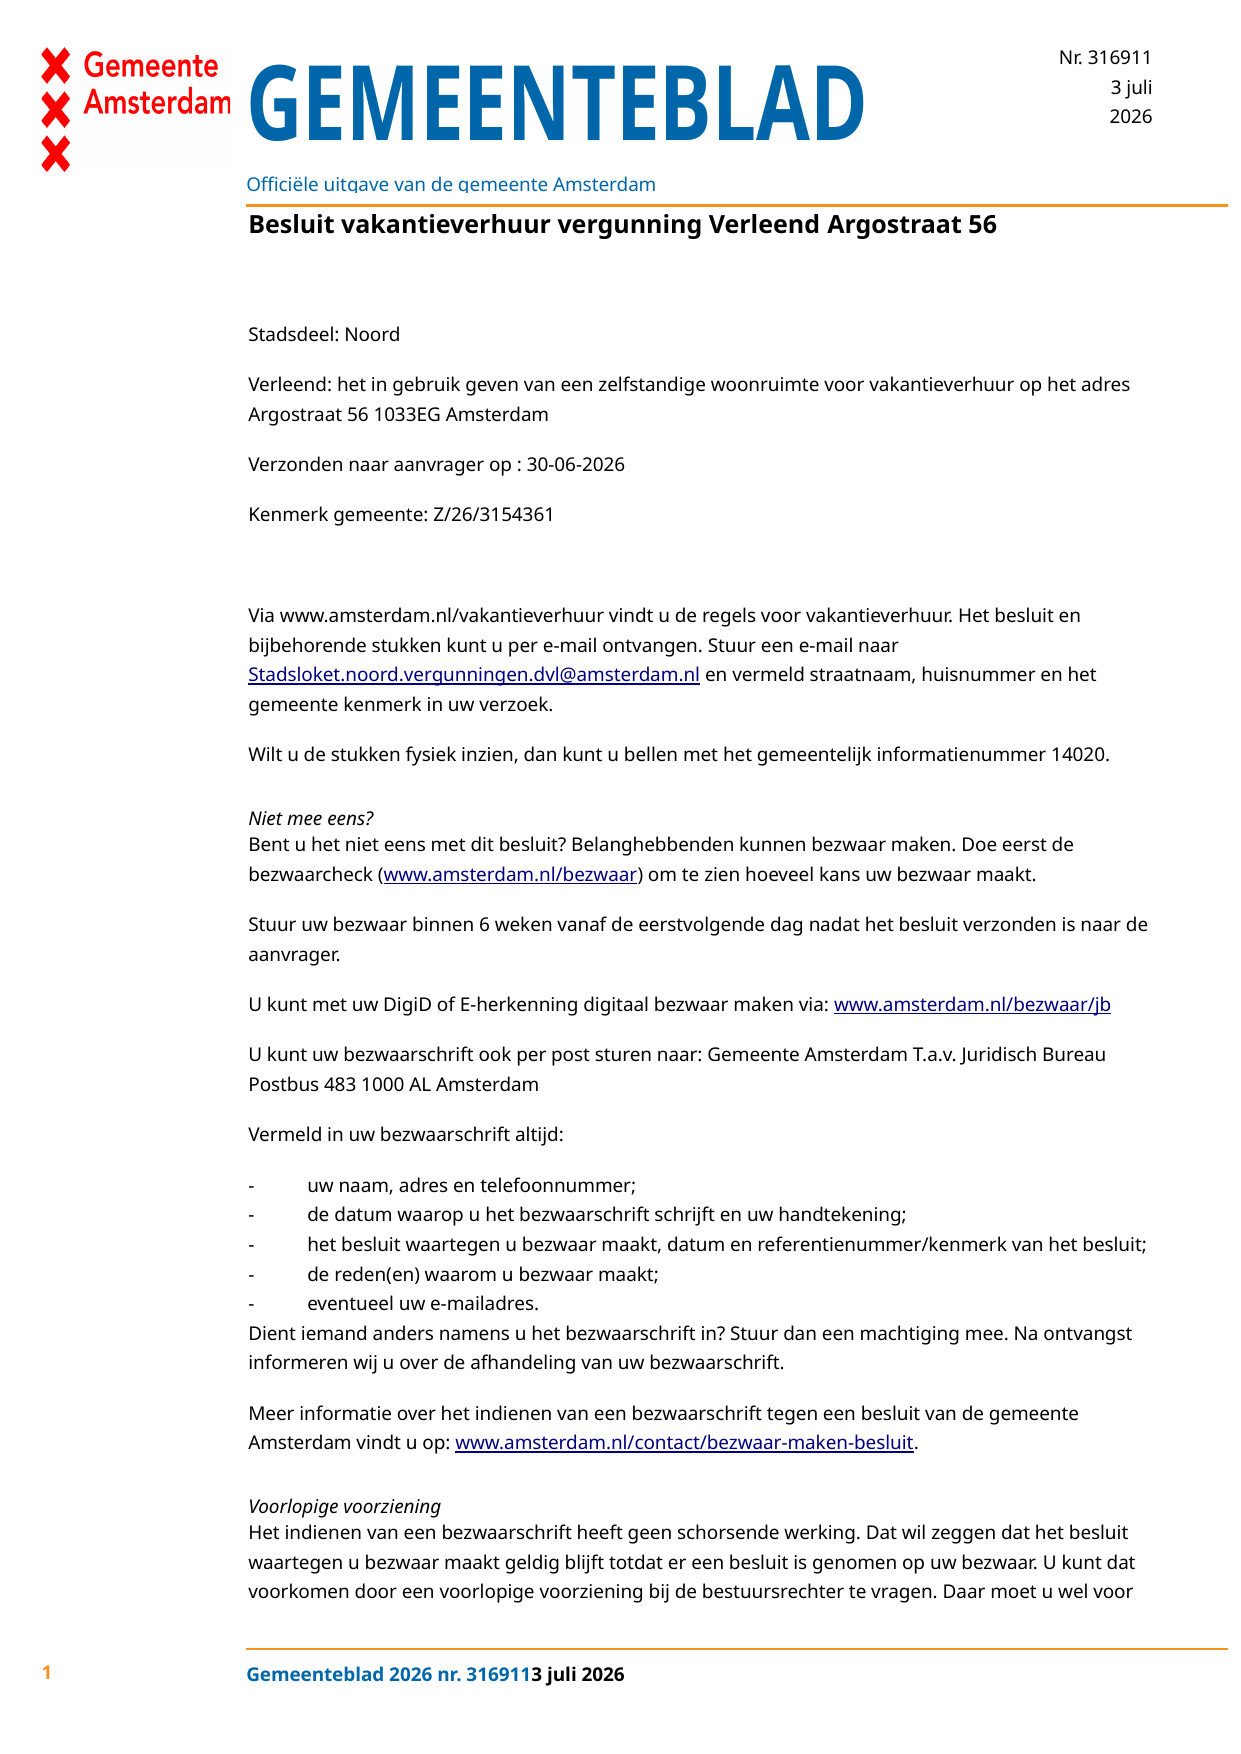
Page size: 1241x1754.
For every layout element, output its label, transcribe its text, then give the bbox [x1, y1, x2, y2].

list de reden(en) waarom u bezwaar maakt; [248, 1261, 1152, 1287]
text Vermeld in uw bezwaarschrift altijd: [248, 1122, 1152, 1147]
text Wilt u de stukken fysiek inzien, dan kunt u bellen met het gemeentelijk informatienummer 14020. [248, 742, 1152, 767]
text Verzonden naar aanvrager op : 30-06-2026 [248, 451, 1152, 477]
text Stuur uw bezwaar binnen 6 weken vanaf de eerstvolgende dag nadat het besluit verzonden is naar de aanvrager. [248, 911, 1152, 967]
text Bent u het niet eens met dit besluit? Belanghebbenden kunnen bezwaar maken. Doe eerst de bezwaarcheck (www.amsterdam.nl/bezwaar) om te zien hoeveel kans uw bezwaar maakt. [248, 831, 1152, 887]
text Meer informatie over het indienen van een bezwaarschrift tegen een besluit van de gemeente Amsterdam vindt u op: www.amsterdam.nl/contact/bezwaar-maken-besluit. [248, 1400, 1152, 1455]
text Het indienen van een bezwaarschrift heeft geen schorsende werking. Dat wil zeggen dat het besluit waartegen u bezwaar maakt geldig blijft totdat er een besluit is genomen op uw bezwaar. U kunt dat voorkomen door een voorlopige voorziening bij de bestuursrechter te vragen. Daar moet u wel voor [248, 1519, 1152, 1604]
list de datum waarop u het bezwaarschrift schrijft en uw handtekening; [248, 1202, 1152, 1227]
text U kunt met uw DigiD of E-herkenning digitaal bezwaar maken via: www.amsterdam.nl/bezwaar/jb [248, 991, 1152, 1017]
picture [41, 47, 231, 172]
list eventueel uw e-mailadres. [248, 1290, 1152, 1316]
text Via www.amsterdam.nl/vakantieverhuur vindt u de regels voor vakantieverhuur. Het besluit en bijbehorende stukken kunt u per e-mail ontvangen. Stuur een e-mail naar Stadsloket.noord.vergunningen.dvl@amsterdam.nl en vermeld straatnaam, huisnummer en het gemeente kenmerk in uw verzoek. [248, 602, 1152, 717]
text U kunt uw bezwaarschrift ook per post sturen naar: Gemeente Amsterdam T.a.v. Juridisch Bureau Postbus 483 1000 AL Amsterdam [248, 1042, 1152, 1097]
text Dient iemand anders namens u het bezwaarschrift in? Stuur dan een machtiging mee. Na ontvangst informeren wij u over de afhandeling van uw bezwaarschrift. [248, 1320, 1152, 1375]
text Kenmerk gemeente: Z/26/3154361 [248, 502, 1152, 527]
text Stadsdeel: Noord [248, 321, 1152, 346]
list het besluit waartegen u bezwaar maakt, datum en referentienummer/kenmerk van het besluit; [248, 1231, 1152, 1257]
text Besluit vakantieverhuur vergunning Verleend Argostraat 56 [248, 207, 1152, 241]
text Voorlopige voorziening [248, 1493, 1152, 1519]
list uw naam, adres en telefoonnummer; [248, 1172, 1152, 1198]
text Niet mee eens? [248, 806, 1152, 831]
text Verleend: het in gebruik geven van een zelfstandige woonruimte voor vakantieverhuur op het adres Argostraat 56 1033EG Amsterdam [248, 371, 1152, 426]
